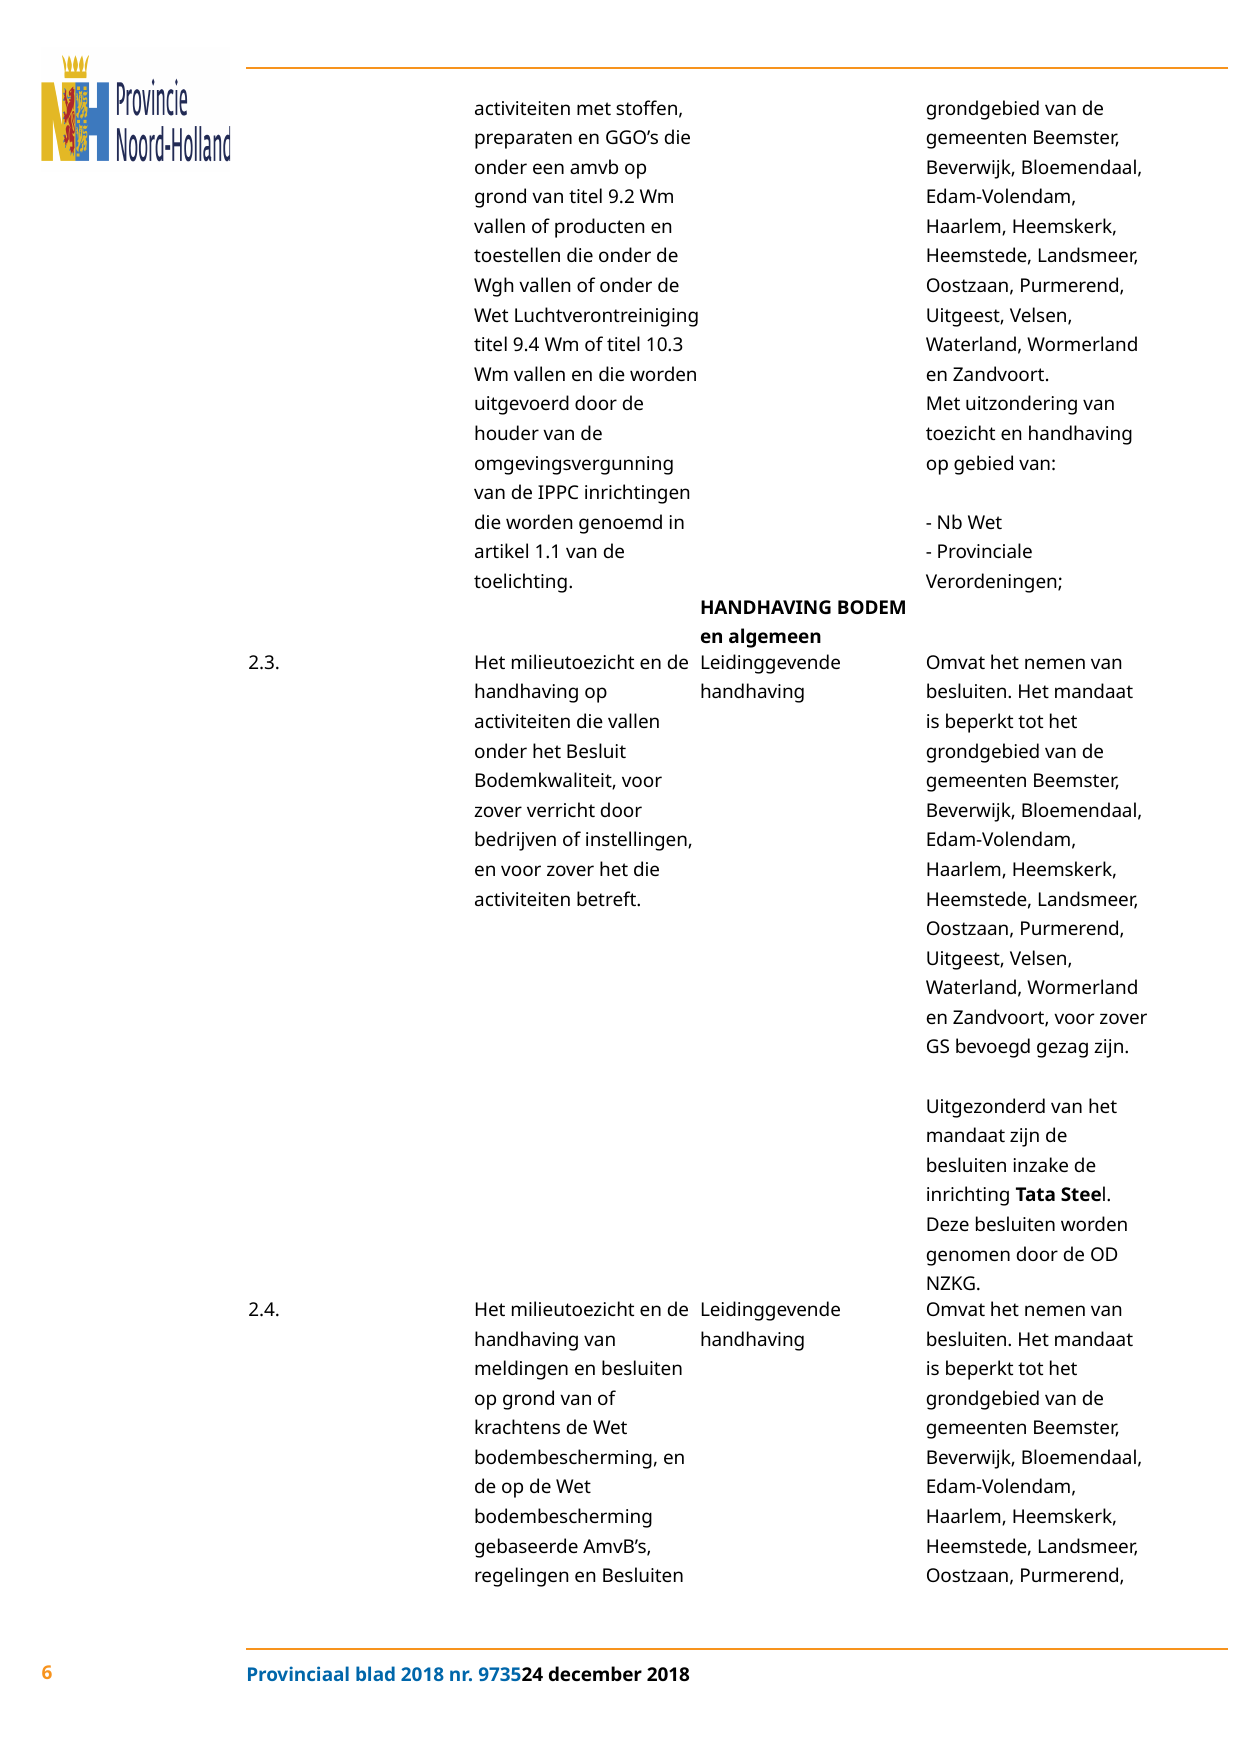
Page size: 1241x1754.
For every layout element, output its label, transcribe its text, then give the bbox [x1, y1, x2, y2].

table_cell Het milieutoezicht en de handhaving van meldingen en besluiten op grond van of krachtens de Wet bodembescherming, en de op de Wet bodembescherming gebaseerde AmvB’s, regelingen en Besluiten [474, 1296, 700, 1588]
table_cell Omvat het nemen van besluiten. Het mandaat is beperkt tot het grondgebied van de gemeenten Beemster, Beverwijk, Bloemendaal, Edam-Volendam, Haarlem, Heemskerk, Heemstede, Landsmeer, Oostzaan, Purmerend, [926, 1296, 1152, 1588]
table_cell [474, 594, 700, 649]
table_cell Leidinggevende handhaving [700, 1296, 926, 1588]
table_cell activiteiten met stoffen, preparaten en GGO’s die onder een amvb op grond van titel 9.2 Wm vallen of producten en toestellen die onder de Wgh vallen of onder de Wet Luchtverontreiniging titel 9.4 Wm of titel 10.3 Wm vallen en die worden uitgevoerd door de houder van de omgevingsvergunning van de IPPC inrichtingen die worden genoemd in artikel 1.1 van de toelichting. [474, 95, 700, 594]
table_cell [700, 95, 926, 594]
table_cell [248, 594, 474, 649]
table_cell Leidinggevende handhaving [700, 649, 926, 1296]
table_cell grondgebied van de gemeenten Beemster, Beverwijk, Bloemendaal, Edam-Volendam, Haarlem, Heemskerk, Heemstede, Landsmeer, Oostzaan, Purmerend, Uitgeest, Velsen, Waterland, Wormerland en Zandvoort. Met uitzondering van toezicht en handhaving op gebied van: - Nb Wet - Provinciale Verordeningen; [926, 95, 1152, 594]
table_cell [248, 95, 474, 594]
table_cell 2.3. [248, 649, 474, 1296]
table_cell HANDHAVING BODEM en algemeen [700, 594, 926, 649]
table_cell Het milieutoezicht en de handhaving op activiteiten die vallen onder het Besluit Bodemkwaliteit, voor zover verricht door bedrijven of instellingen, en voor zover het die activiteiten betreft. [474, 649, 700, 1296]
table_cell [926, 594, 1152, 649]
table_cell Omvat het nemen van besluiten. Het mandaat is beperkt tot het grondgebied van de gemeenten Beemster, Beverwijk, Bloemendaal, Edam-Volendam, Haarlem, Heemskerk, Heemstede, Landsmeer, Oostzaan, Purmerend, Uitgeest, Velsen, Waterland, Wormerland en Zandvoort, voor zover GS bevoegd gezag zijn. Uitgezonderd van het mandaat zijn de besluiten inzake de inrichting Tata Steel. Deze besluiten worden genomen door de OD NZKG. [926, 649, 1152, 1296]
table_cell 2.4. [248, 1296, 474, 1588]
picture [41, 47, 231, 172]
